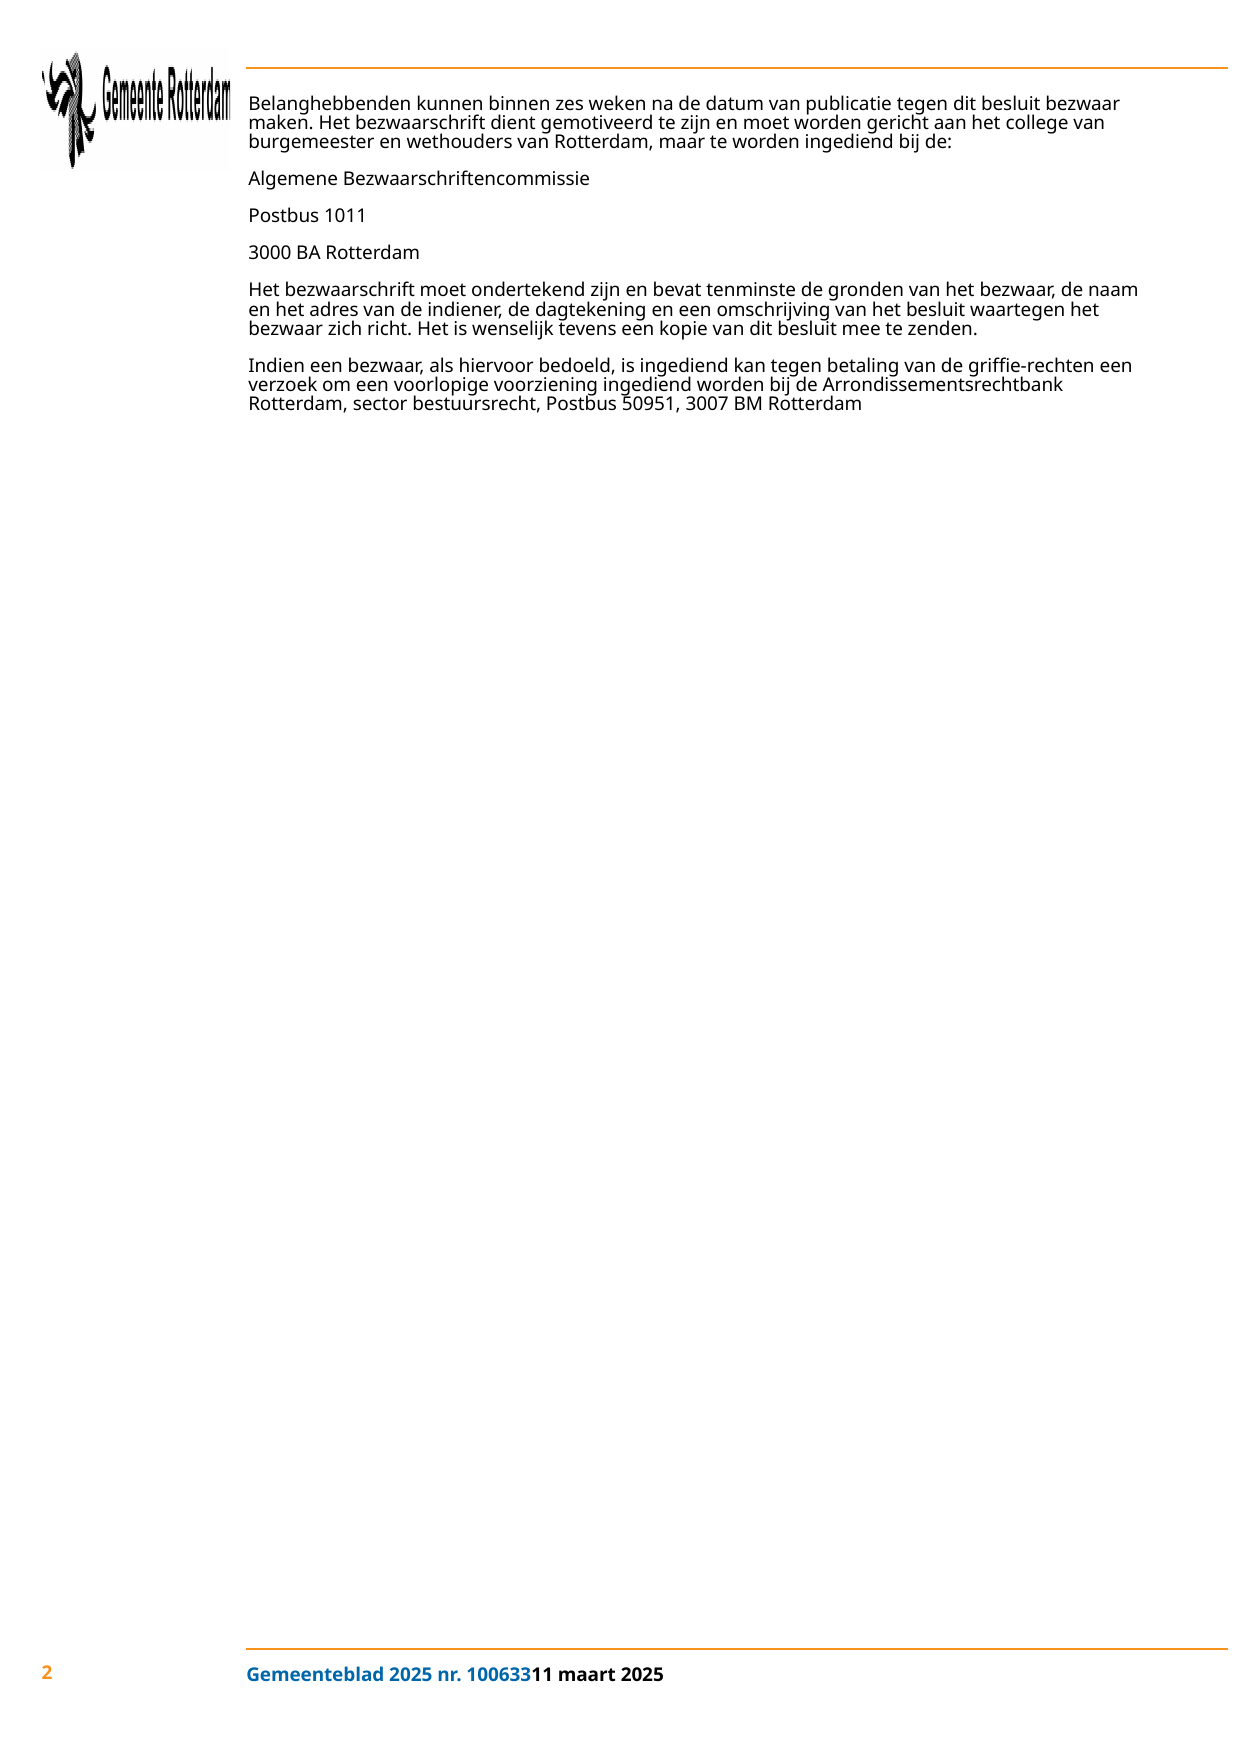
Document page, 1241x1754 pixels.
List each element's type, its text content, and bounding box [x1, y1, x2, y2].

text Indien een bezwaar, als hiervoor bedoeld, is ingediend kan tegen betaling van de griffie-rechten een verzoek om een voorlopige voorziening ingediend worden bij de Arrondissementsrechtbank Rotterdam, sector bestuursrecht, Postbus 50951, 3007 BM Rotterdam [248, 357, 1152, 414]
text Het bezwaarschrift moet ondertekend zijn en bevat tenminste de gronden van het bezwaar, de naam en het adres van de indiener, de dagtekening en een omschrijving van het besluit waartegen het bezwaar zich richt. Het is wenselijk tevens een kopie van dit besluit mee te zenden. [248, 281, 1152, 339]
text 3000 BA Rotterdam [248, 244, 1152, 263]
text Algemene Bezwaarschriftencommissie [248, 170, 1152, 189]
picture [41, 47, 231, 172]
text Belanghebbenden kunnen binnen zes weken na de datum van publicatie tegen dit besluit bezwaar maken. Het bezwaarschrift dient gemotiveerd te zijn en moet worden gericht aan het college van burgemeester en wethouders van Rotterdam, maar te worden ingediend bij de: [248, 95, 1152, 153]
text Postbus 1011 [248, 207, 1152, 227]
